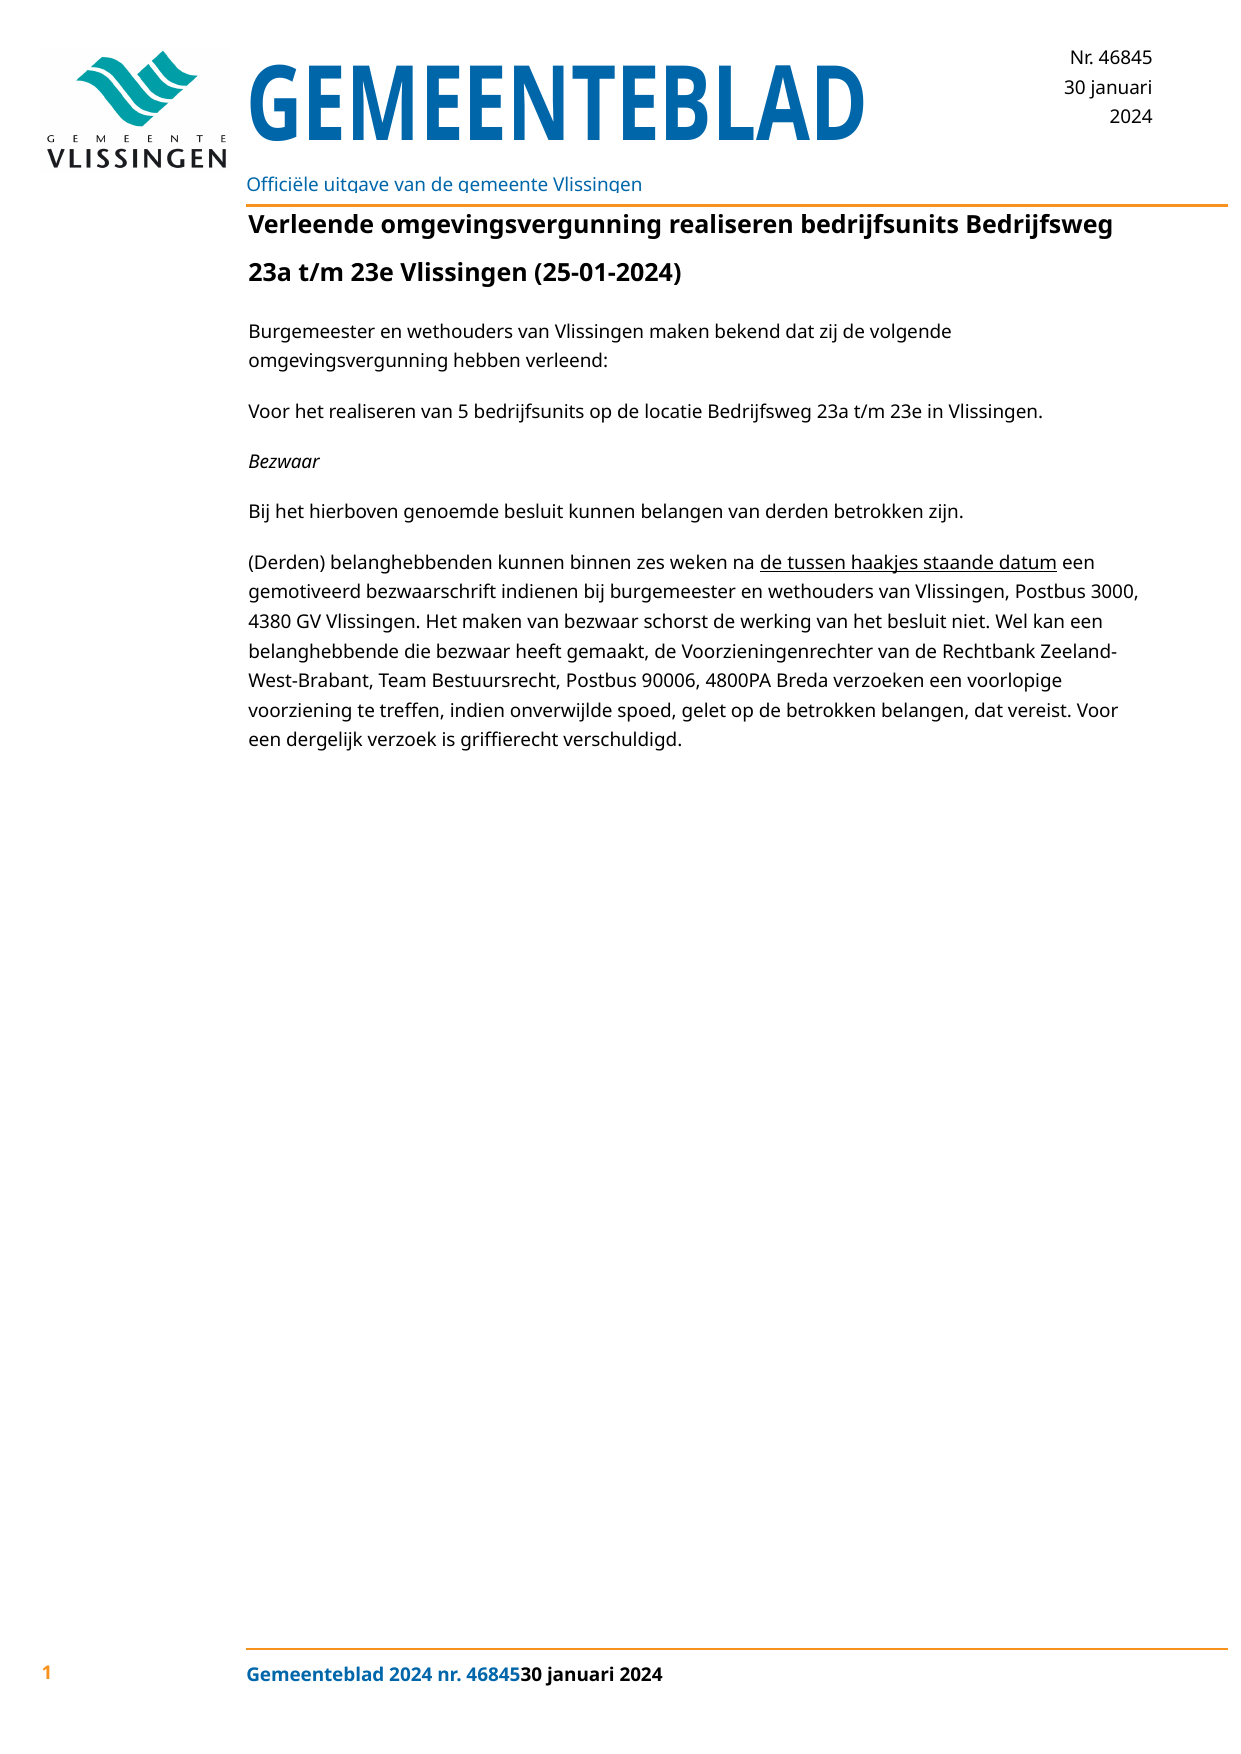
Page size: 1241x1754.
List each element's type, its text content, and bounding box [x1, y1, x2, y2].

text Verleende omgevingsvergunning realiseren bedrijfsunits Bedrijfsweg 23a t/m 23e Vlissingen (25-01-2024) [248, 207, 1152, 288]
picture [41, 47, 231, 172]
text Voor het realiseren van 5 bedrijfsunits op de locatie Bedrijfsweg 23a t/m 23e in Vlissingen. [248, 398, 1152, 424]
text Bezwaar [248, 448, 1152, 474]
text Burgemeester en wethouders van Vlissingen maken bekend dat zij de volgende omgevingsvergunning hebben verleend: [248, 318, 1152, 373]
text (Derden) belanghebbenden kunnen binnen zes weken na de tussen haakjes staande datum een gemotiveerd bezwaarschrift indienen bij burgemeester en wethouders van Vlissingen, Postbus 3000, 4380 GV Vlissingen. Het maken van bezwaar schorst de werking van het besluit niet. Wel kan een belanghebbende die bezwaar heeft gemaakt, de Voorzieningenrechter van de Rechtbank Zeeland-West-Brabant, Team Bestuursrecht, Postbus 90006, 4800PA Breda verzoeken een voorlopige voorziening te treffen, indien onverwijlde spoed, gelet op de betrokken belangen, dat vereist. Voor een dergelijk verzoek is griffierecht verschuldigd. [248, 549, 1152, 752]
text Bij het hierboven genoemde besluit kunnen belangen van derden betrokken zijn. [248, 499, 1152, 524]
